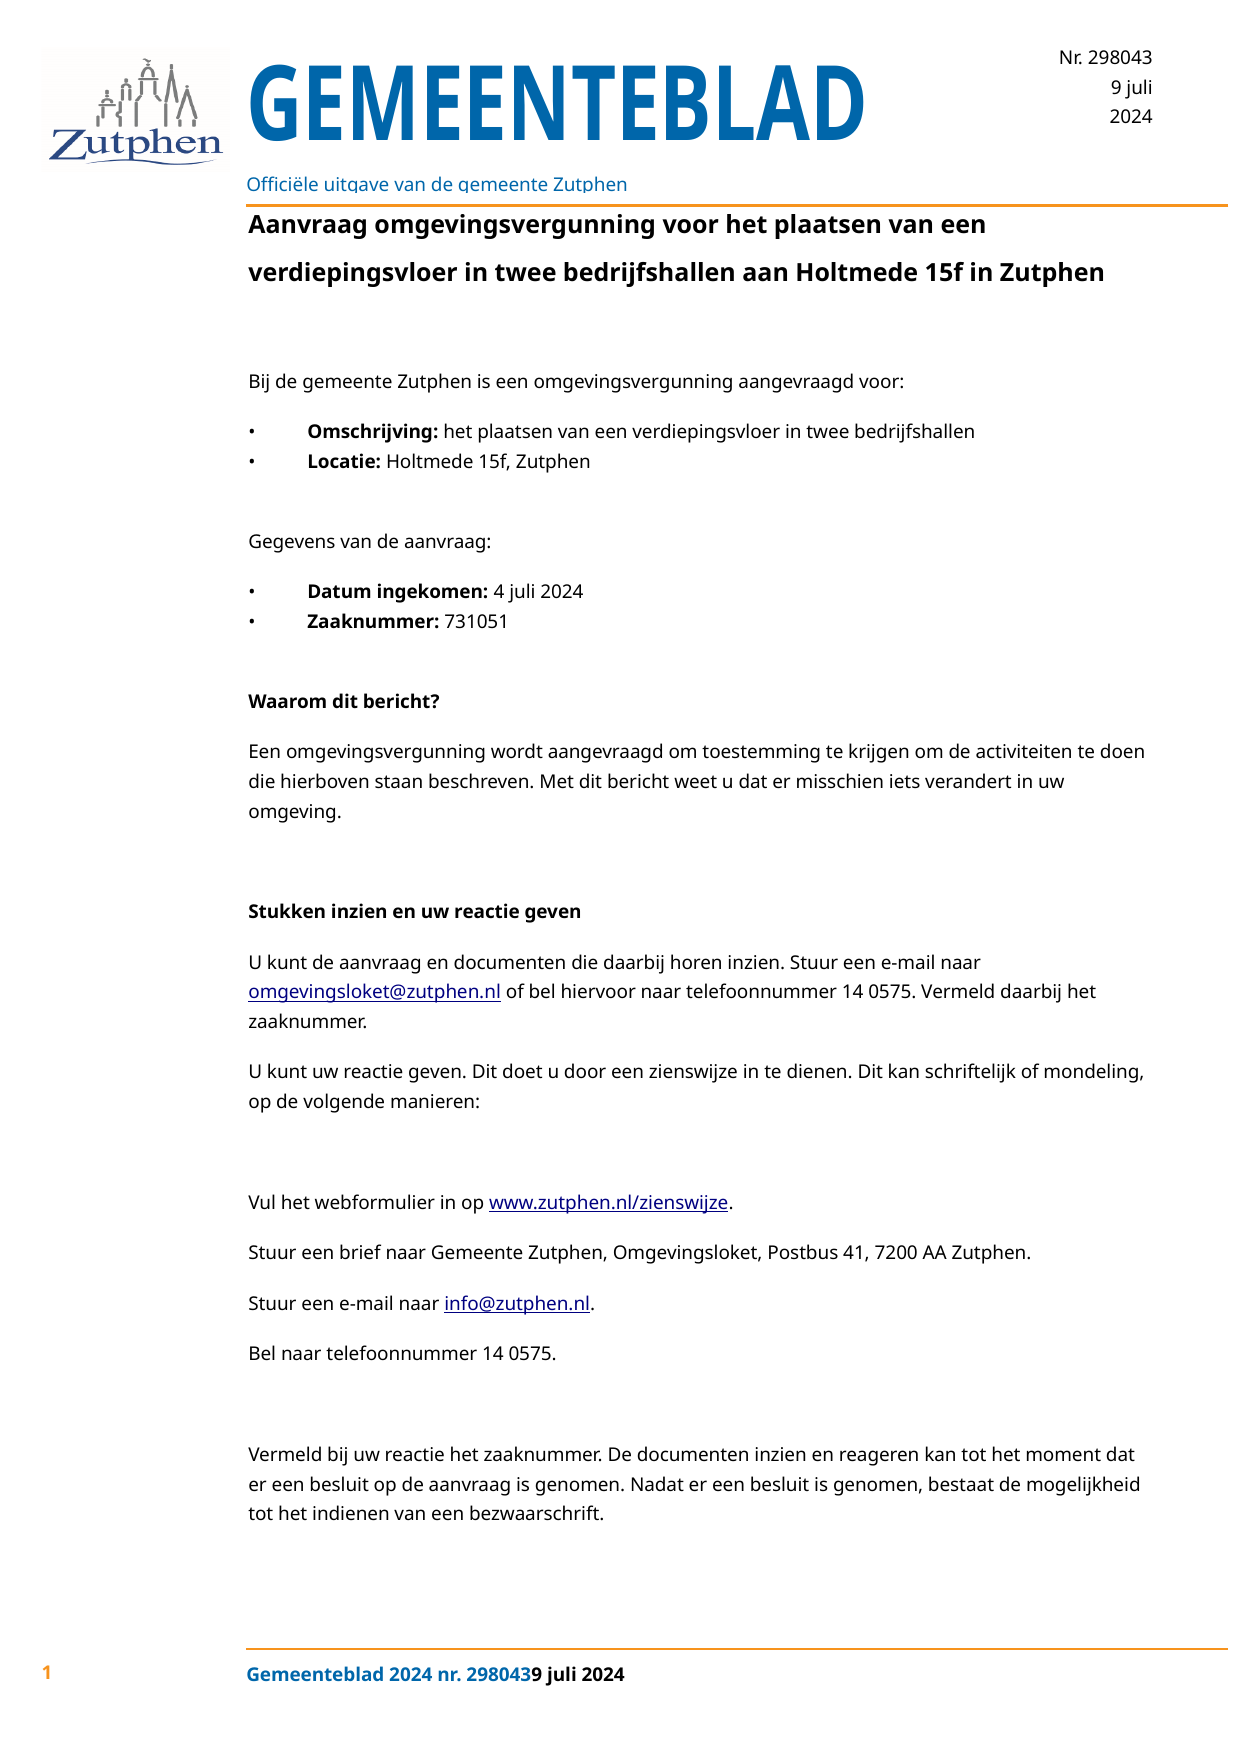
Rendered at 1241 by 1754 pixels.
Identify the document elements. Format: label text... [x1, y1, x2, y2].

text Aanvraag omgevingsvergunning voor het plaatsen van een verdiepingsvloer in twee bedrijfshallen aan Holtmede 15f in Zutphen [248, 207, 1152, 288]
text U kunt uw reactie geven. Dit doet u door een zienswijze in te dienen. Dit kan schriftelijk of mondeling, op de volgende manieren: [248, 1059, 1152, 1114]
text Een omgevingsvergunning wordt aangevraagd om toestemming te krijgen om de activiteiten te doen die hierboven staan beschreven. Met dit bericht weet u dat er misschien iets verandert in uw omgeving. [248, 739, 1152, 824]
text Bij de gemeente Zutphen is een omgevingsvergunning aangevraagd voor: [248, 368, 1152, 394]
text Bel naar telefoonnummer 14 0575. [248, 1340, 1152, 1366]
text Vermeld bij uw reactie het zaaknummer. De documenten inzien en reageren kan tot het moment dat er een besluit op de aanvraag is genomen. Nadat er een besluit is genomen, bestaat de mogelijkheid tot het indienen van een bezwaarschrift. [248, 1441, 1152, 1526]
text Stukken inzien en uw reactie geven [248, 899, 1152, 924]
list Datum ingekomen: 4 juli 2024 [248, 579, 1152, 604]
text U kunt de aanvraag en documenten die daarbij horen inzien. Stuur een e-mail naar omgevingsloket@zutphen.nl of bel hiervoor naar telefoonnummer 14 0575. Vermeld daarbij het zaaknummer. [248, 949, 1152, 1034]
list Locatie: Holtmede 15f, Zutphen [248, 448, 1152, 474]
text Gegevens van de aanvraag: [248, 528, 1152, 554]
text Stuur een brief naar Gemeente Zutphen, Omgevingsloket, Postbus 41, 7200 AA Zutphen. [248, 1239, 1152, 1265]
list Omschrijving: het plaatsen van een verdiepingsvloer in twee bedrijfshallen [248, 419, 1152, 444]
picture [41, 47, 231, 172]
text Waarom dit bericht? [248, 688, 1152, 714]
list Zaaknummer: 731051 [248, 608, 1152, 634]
text Vul het webformulier in op www.zutphen.nl/zienswijze. [248, 1189, 1152, 1215]
text Stuur een e-mail naar info@zutphen.nl. [248, 1290, 1152, 1316]
